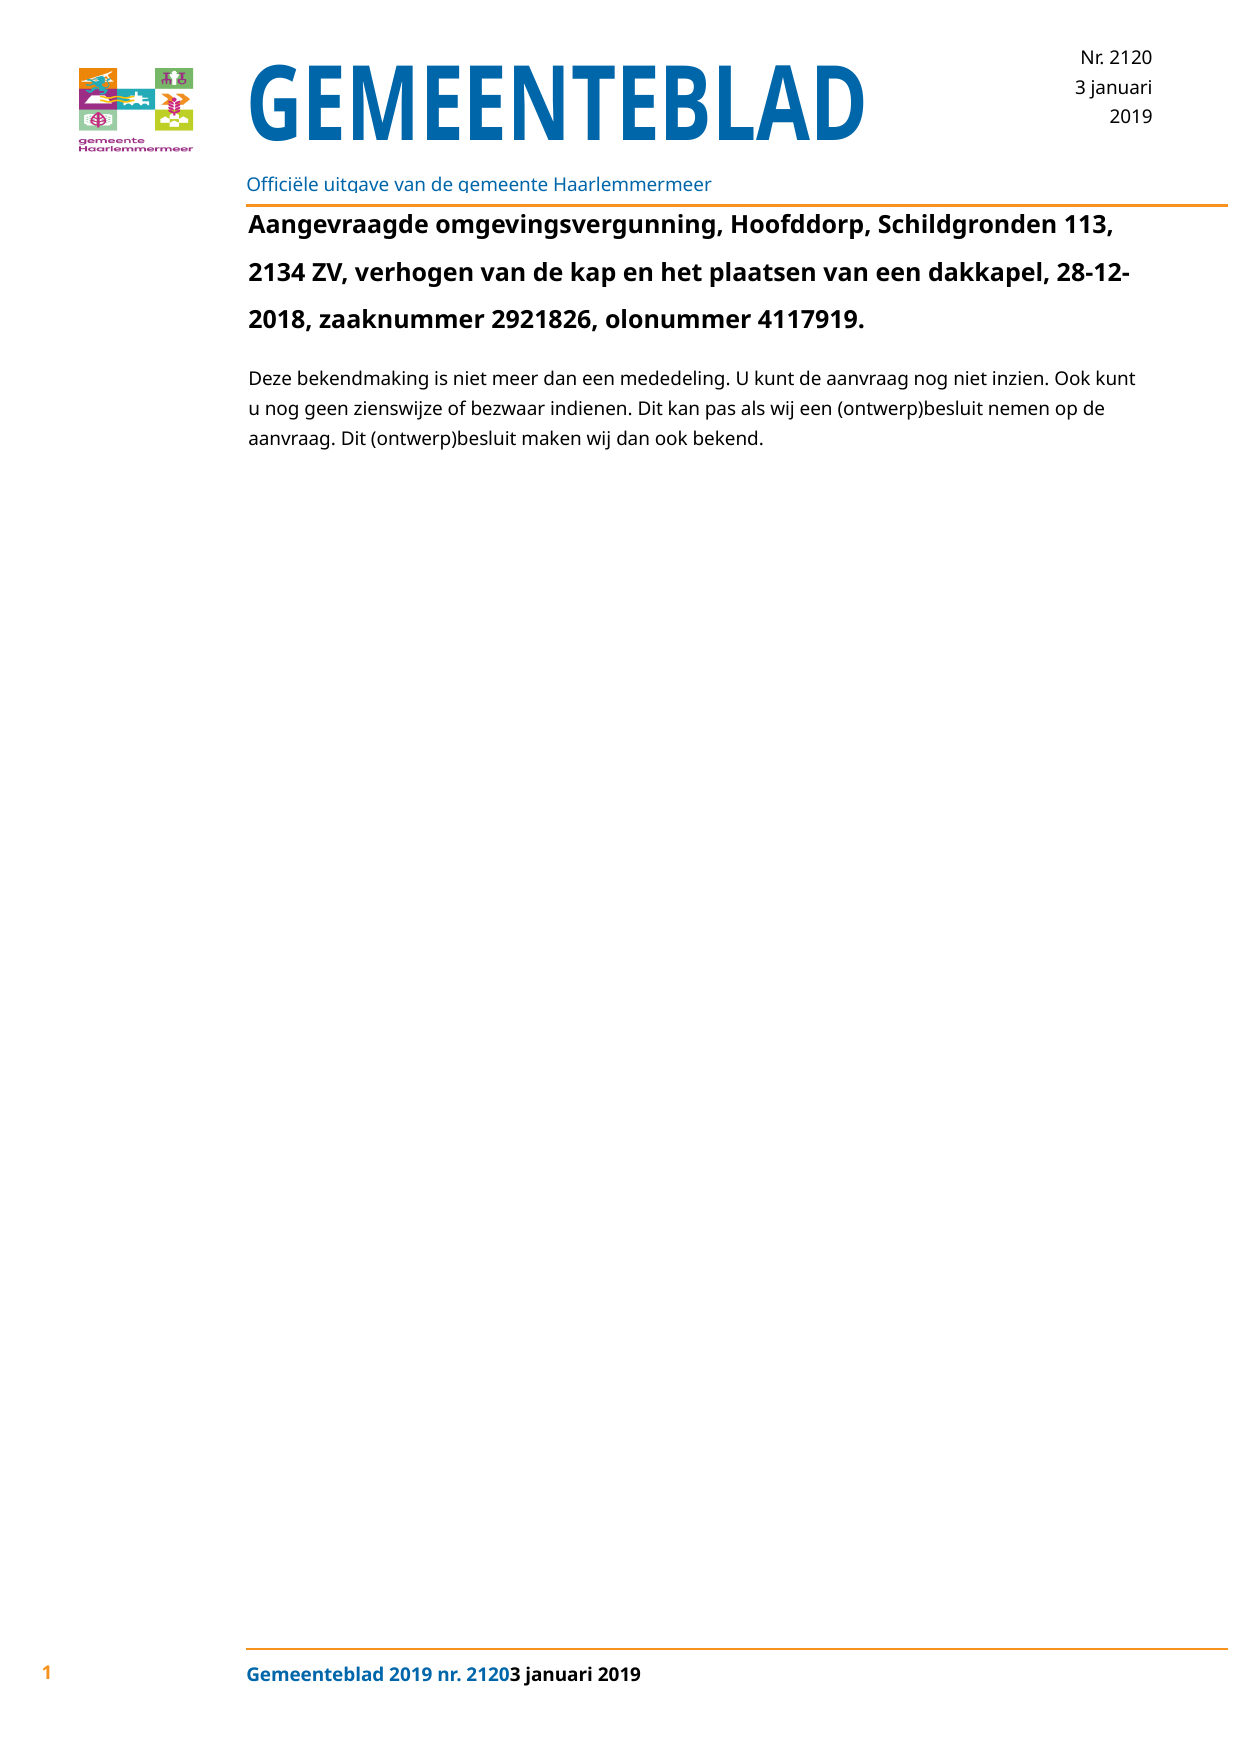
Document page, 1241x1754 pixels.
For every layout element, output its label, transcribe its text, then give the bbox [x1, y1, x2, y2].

text Aangevraagde omgevingsvergunning, Hoofddorp, Schildgronden 113, 2134 ZV, verhogen van de kap en het plaatsen van een dakkapel, 28-12-2018, zaaknummer 2921826, olonummer 4117919. [248, 207, 1152, 336]
picture [41, 47, 231, 172]
text Deze bekendmaking is niet meer dan een mededeling. U kunt de aanvraag nog niet inzien. Ook kunt u nog geen zienswijze of bezwaar indienen. Dit kan pas als wij een (ontwerp)besluit nemen op de aanvraag. Dit (ontwerp)besluit maken wij dan ook bekend. [248, 366, 1152, 450]
